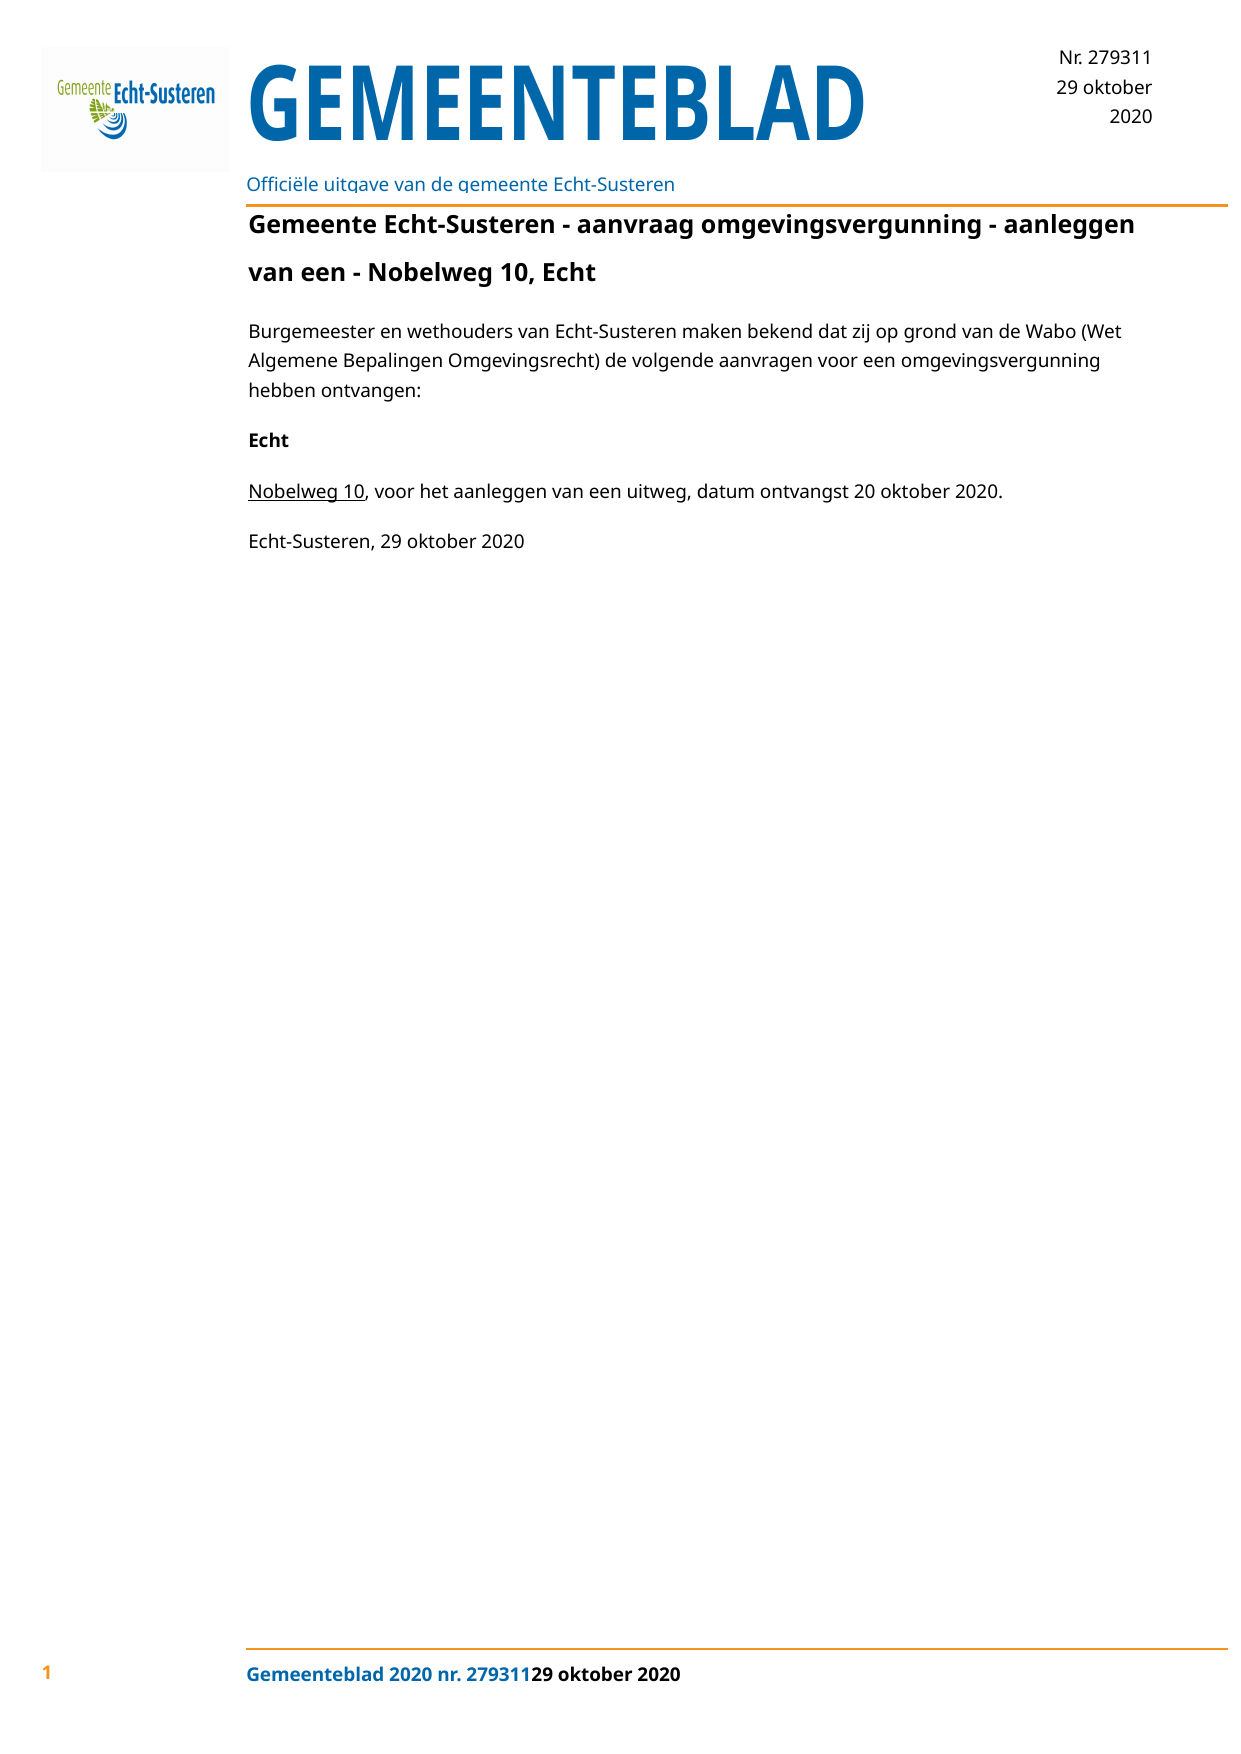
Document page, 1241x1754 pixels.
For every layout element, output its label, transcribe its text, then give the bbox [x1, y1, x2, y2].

text Nobelweg 10, voor het aanleggen van een uitweg, datum ontvangst 20 oktober 2020. [248, 478, 1152, 504]
text Burgemeester en wethouders van Echt-Susteren maken bekend dat zij op grond van de Wabo (Wet Algemene Bepalingen Omgevingsrecht) de volgende aanvragen voor een omgevingsvergunning hebben ontvangen: [248, 318, 1152, 403]
text Echt-Susteren, 29 oktober 2020 [248, 528, 1152, 554]
picture [41, 47, 231, 172]
text Gemeente Echt-Susteren - aanvraag omgevingsvergunning - aanleggen van een - Nobelweg 10, Echt [248, 207, 1152, 288]
text Echt [248, 427, 1152, 453]
